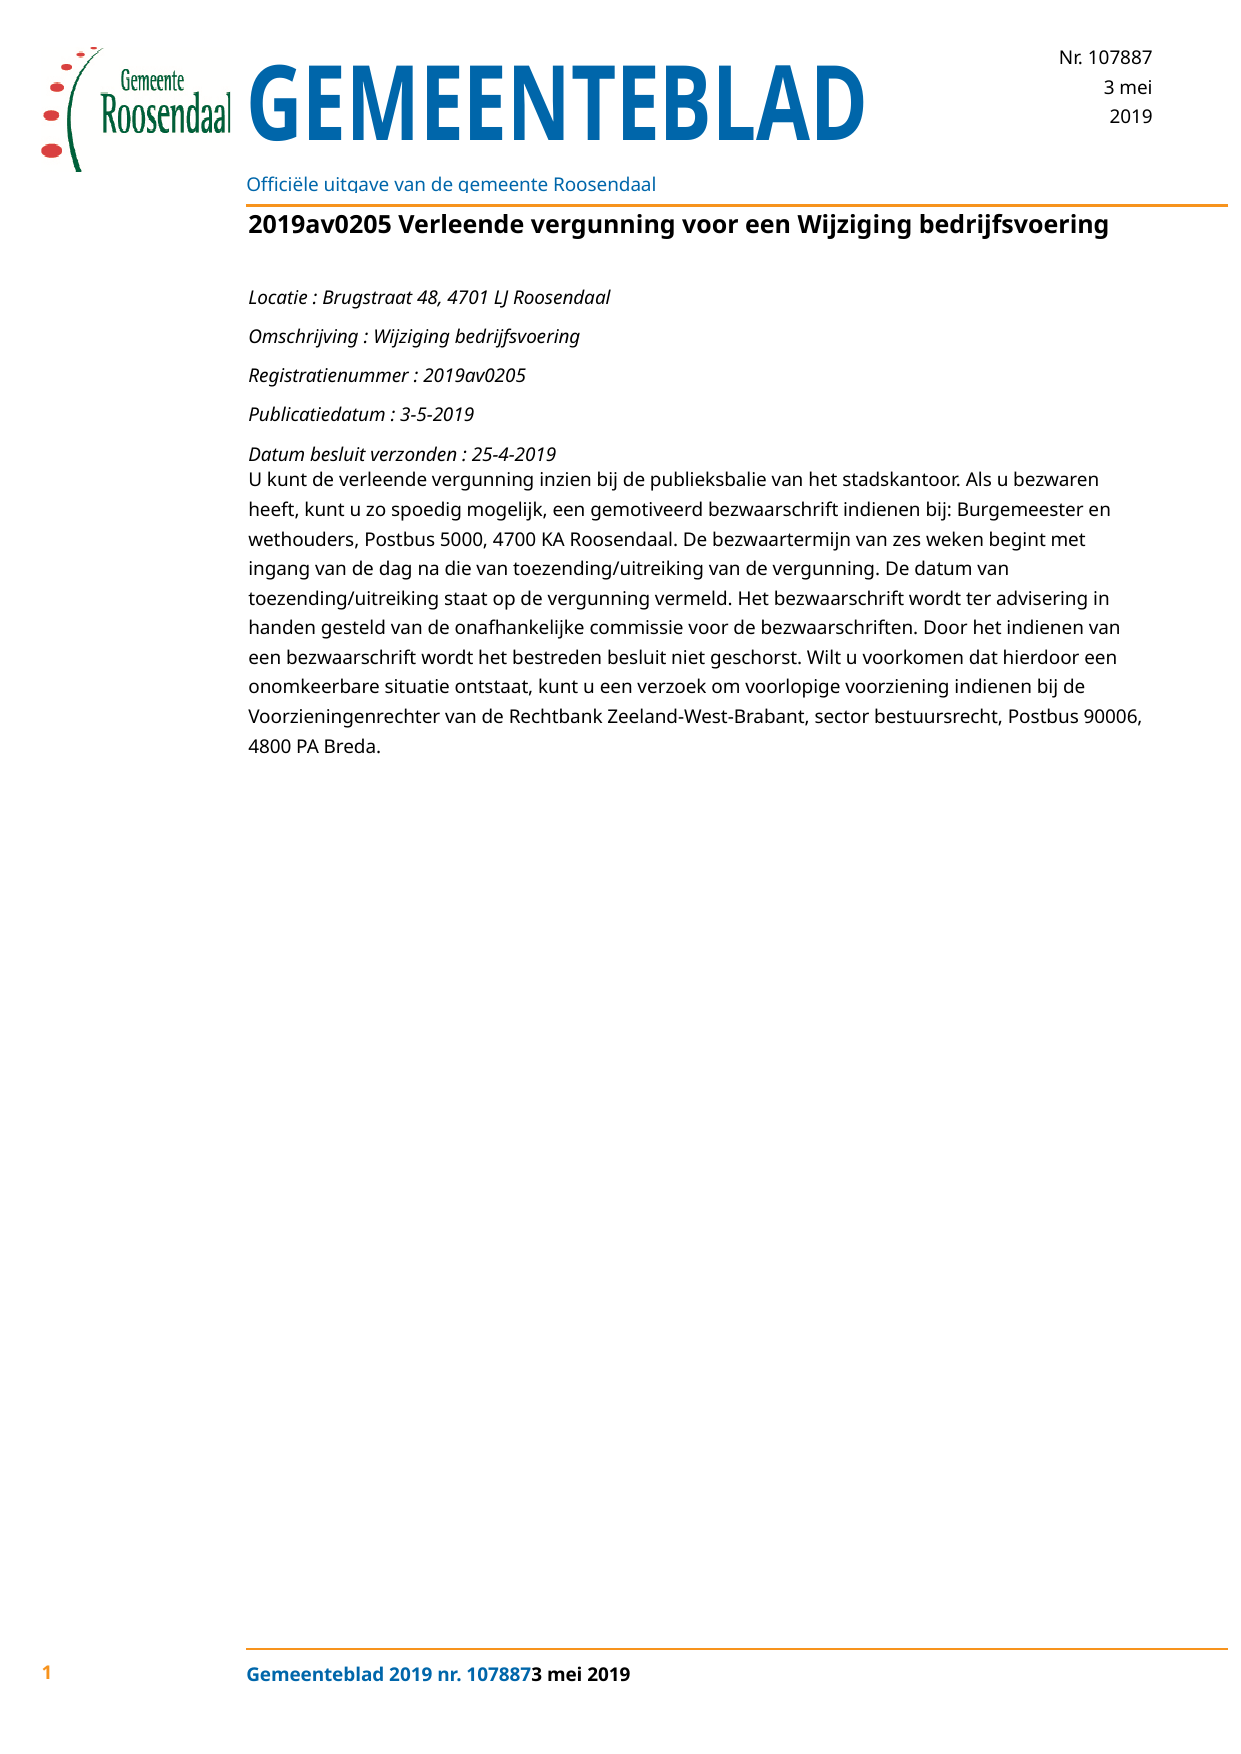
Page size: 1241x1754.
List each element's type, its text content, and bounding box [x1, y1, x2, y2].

text Registratienummer : 2019av0205 [248, 362, 1152, 388]
text 2019av0205 Verleende vergunning voor een Wijziging bedrijfsvoering [248, 207, 1152, 241]
text Omschrijving : Wijziging bedrijfsvoering [248, 323, 1152, 349]
picture [41, 47, 231, 172]
text U kunt de verleende vergunning inzien bij de publieksbalie van het stadskantoor. Als u bezwaren heeft, kunt u zo spoedig mogelijk, een gemotiveerd bezwaarschrift indienen bij: Burgemeester en wethouders, Postbus 5000, 4700 KA Roosendaal. De bezwaartermijn van zes weken begint met ingang van de dag na die van toezending/uitreiking van de vergunning. De datum van toezending/uitreiking staat op de vergunning vermeld. Het bezwaarschrift wordt ter advisering in handen gesteld van de onafhankelijke commissie voor de bezwaarschriften. Door het indienen van een bezwaarschrift wordt het bestreden besluit niet geschorst. Wilt u voorkomen dat hierdoor een onomkeerbare situatie ontstaat, kunt u een verzoek om voorlopige voorziening indienen bij de Voorzieningenrechter van de Rechtbank Zeeland-West-Brabant, sector bestuursrecht, Postbus 90006, 4800 PA Breda. [248, 467, 1152, 759]
text Publicatiedatum : 3-5-2019 [248, 402, 1152, 427]
text Locatie : Brugstraat 48, 4701 LJ Roosendaal [248, 284, 1152, 309]
text Datum besluit verzonden : 25-4-2019 [248, 441, 1152, 467]
